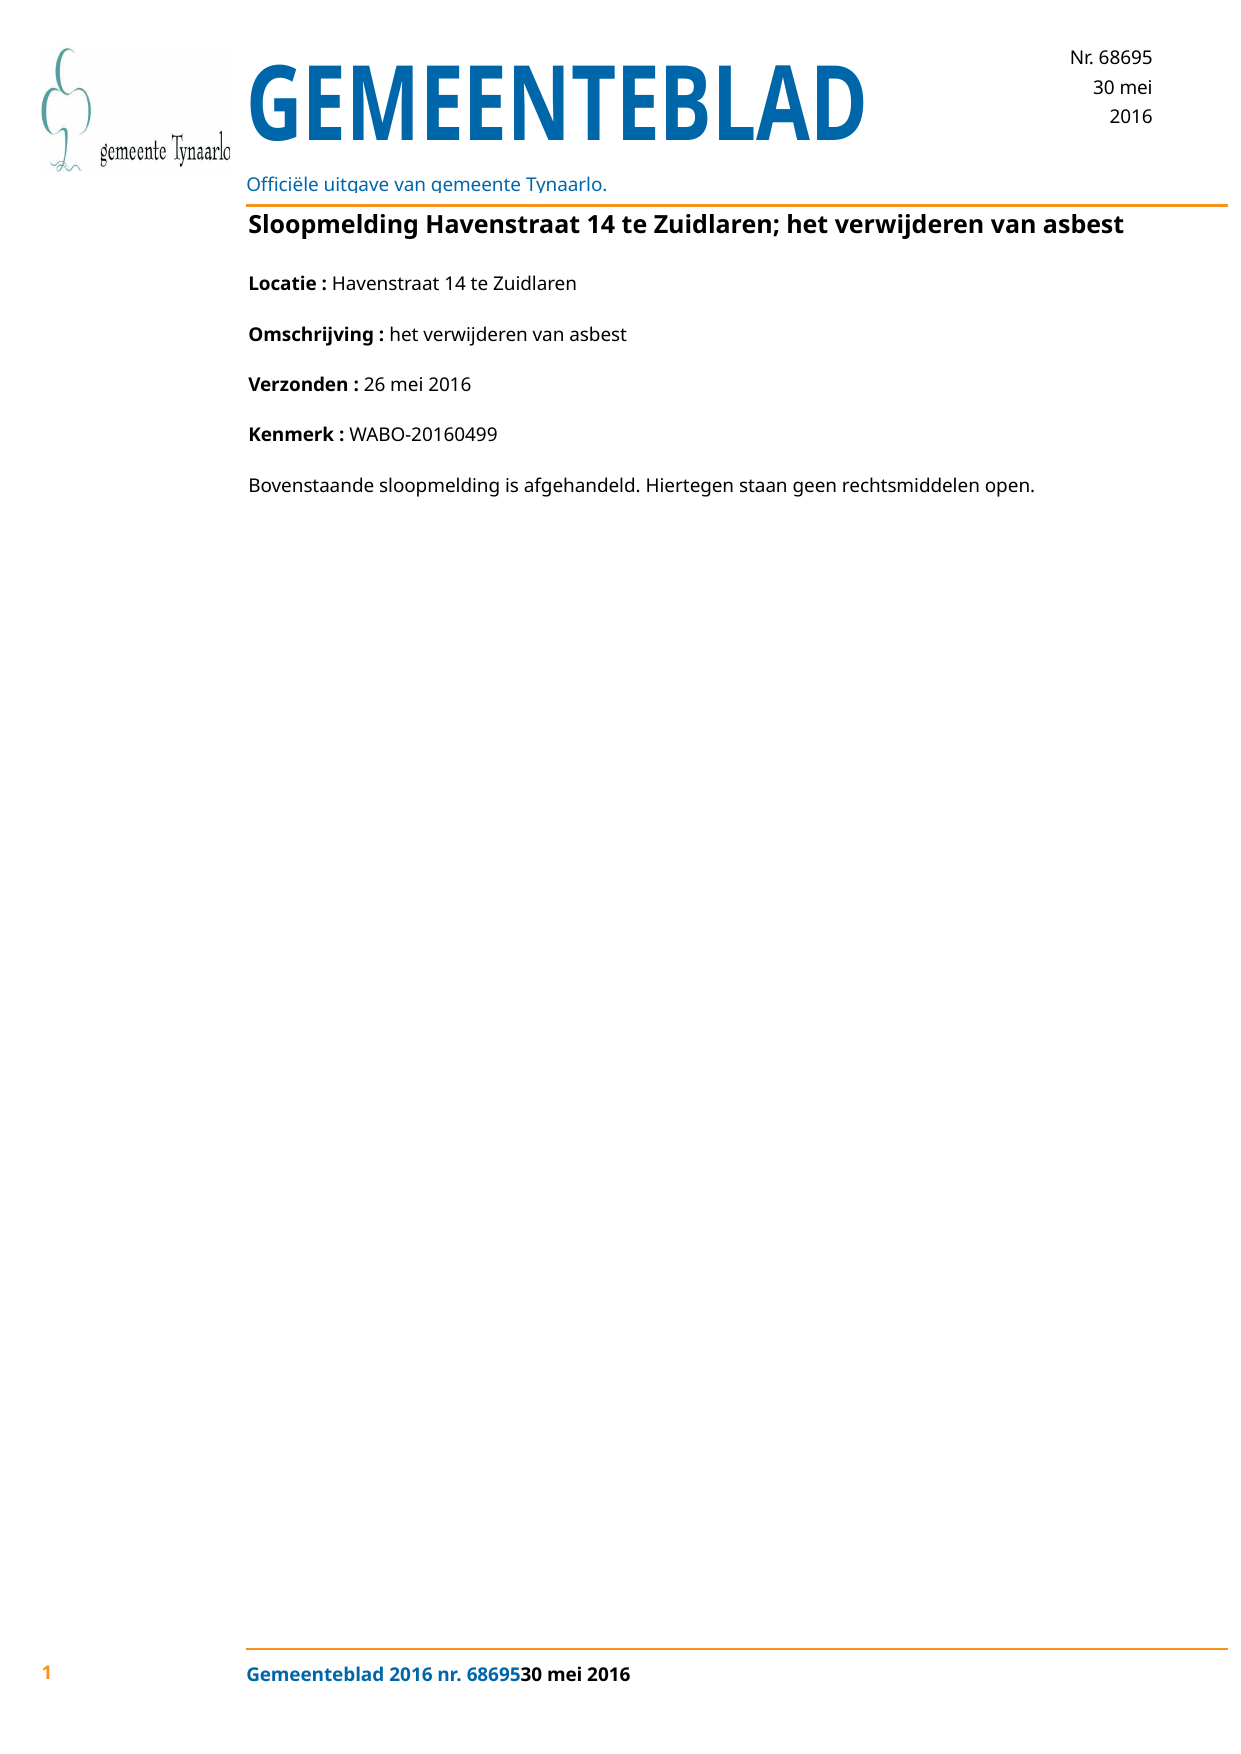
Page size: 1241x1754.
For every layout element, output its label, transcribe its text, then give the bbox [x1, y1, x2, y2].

text Locatie : Havenstraat 14 te Zuidlaren [248, 270, 1152, 296]
text Kenmerk : WABO-20160499 [248, 422, 1152, 447]
text Verzonden : 26 mei 2016 [248, 371, 1152, 397]
text Sloopmelding Havenstraat 14 te Zuidlaren; het verwijderen van asbest [248, 207, 1152, 241]
text Bovenstaande sloopmelding is afgehandeld. Hiertegen staan geen rechtsmiddelen open. [248, 472, 1152, 498]
picture [41, 47, 231, 172]
text Omschrijving : het verwijderen van asbest [248, 321, 1152, 346]
